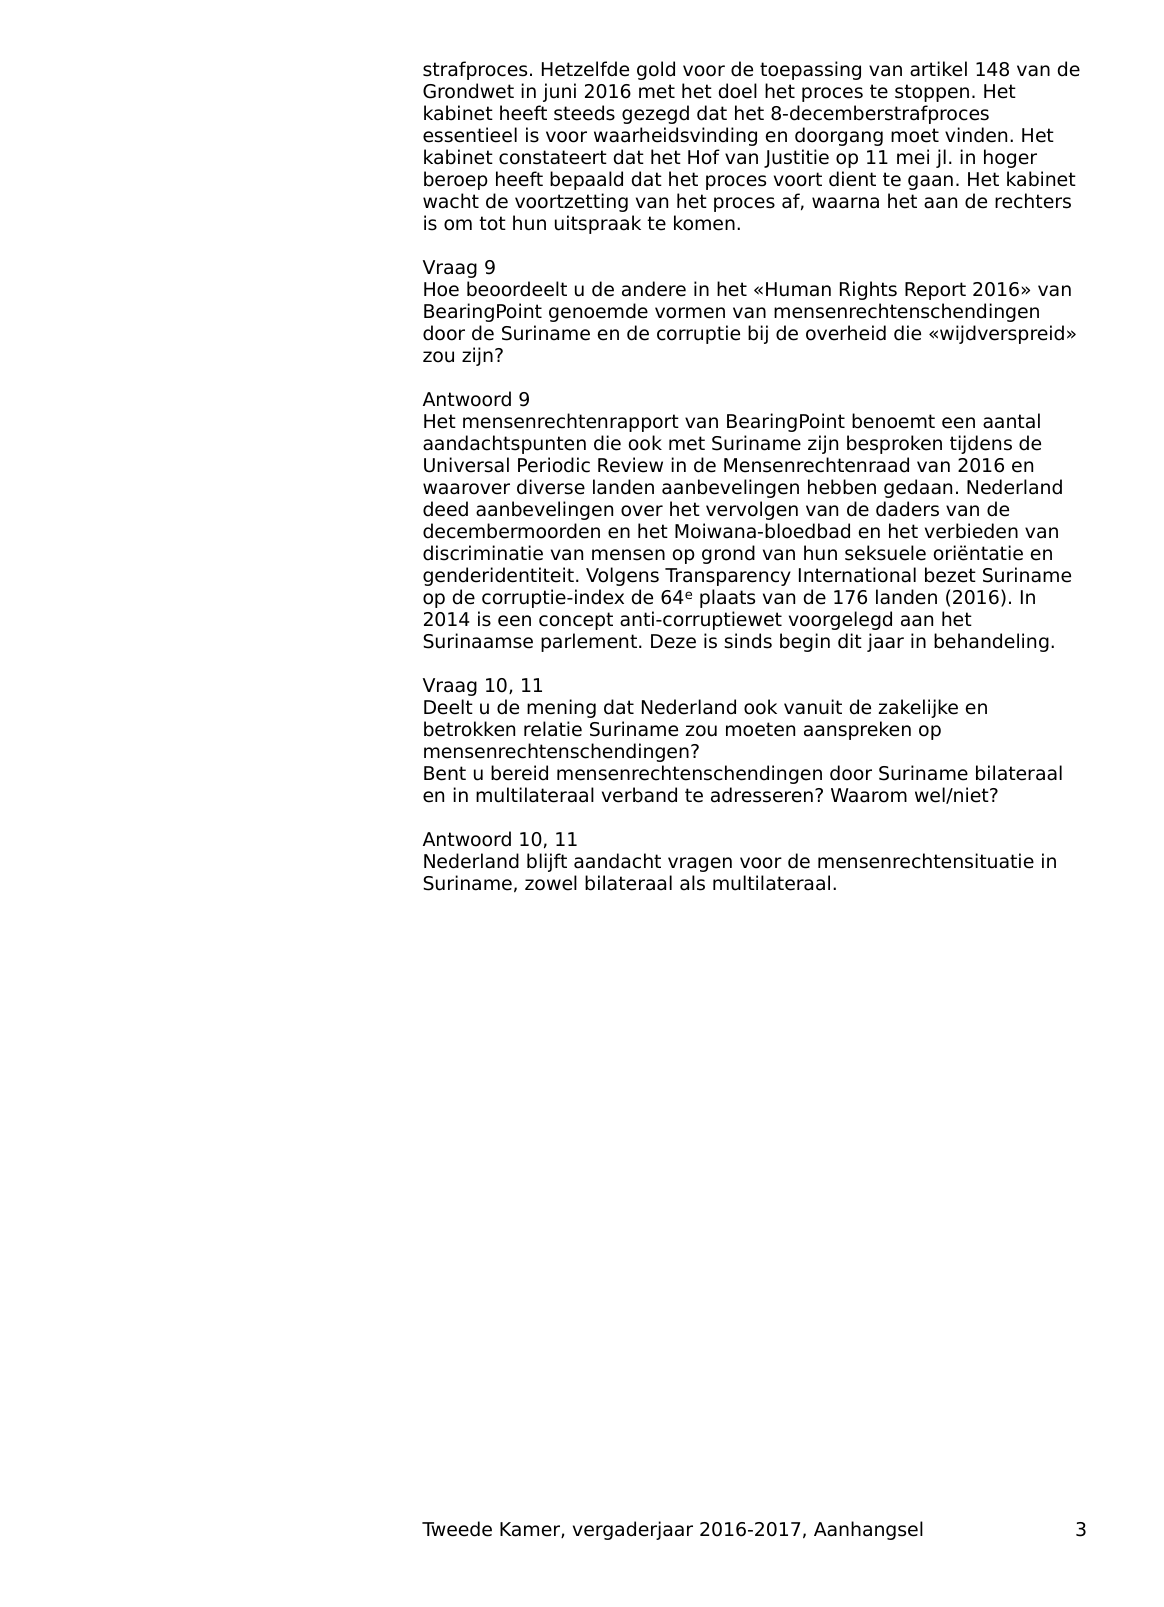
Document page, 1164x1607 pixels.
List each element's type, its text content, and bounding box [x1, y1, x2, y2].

text strafproces. Hetzelfde gold voor de toepassing van artikel 148 van de Grondwet in juni 2016 met het doel het proces te stoppen. Het kabinet heeft steeds gezegd dat het 8-decemberstrafproces essentieel is voor waarheidsvinding en doorgang moet vinden. Het kabinet constateert dat het Hof van Justitie op 11 mei jl. in hoger beroep heeft bepaald dat het proces voort dient te gaan. Het kabinet wacht de voortzetting van het proces af, waarna het aan de rechters is om tot hun uitspraak te komen. [422, 59, 1087, 235]
text Hoe beoordeelt u de andere in het «Human Rights Report 2016» van BearingPoint genoemde vormen van mensenrechtenschendingen door de Suriname en de corruptie bij de overheid die «wijdverspreid» zou zijn? [422, 279, 1087, 367]
text Het mensenrechtenrapport van BearingPoint benoemt een aantal aandachtspunten die ook met Suriname zijn besproken tijdens de Universal Periodic Review in de Mensenrechtenraad van 2016 en waarover diverse landen aanbevelingen hebben gedaan. Nederland deed aanbevelingen over het vervolgen van de daders van de decembermoorden en het Moiwana-bloedbad en het verbieden van discriminatie van mensen op grond van hun seksuele oriëntatie en genderidentiteit. Volgens Transparency International bezet Suriname op de corruptie-index de 64e plaats van de 176 landen (2016). In 2014 is een concept anti-corruptiewet voorgelegd aan het Surinaamse parlement. Deze is sinds begin dit jaar in behandeling. [422, 411, 1087, 653]
text Deelt u de mening dat Nederland ook vanuit de zakelijke en betrokken relatie Suriname zou moeten aanspreken op mensenrechtenschendingen? [422, 697, 1087, 763]
text Nederland blijft aandacht vragen voor de mensenrechtensituatie in Suriname, zowel bilateraal als multilateraal. [422, 851, 1087, 895]
text Antwoord 10, 11 [422, 829, 1087, 851]
text Bent u bereid mensenrechtenschendingen door Suriname bilateraal en in multilateraal verband te adresseren? Waarom wel/niet? [422, 763, 1087, 807]
text Vraag 10, 11 [422, 675, 1087, 697]
text Vraag 9 [422, 257, 1087, 279]
text Antwoord 9 [422, 389, 1087, 411]
